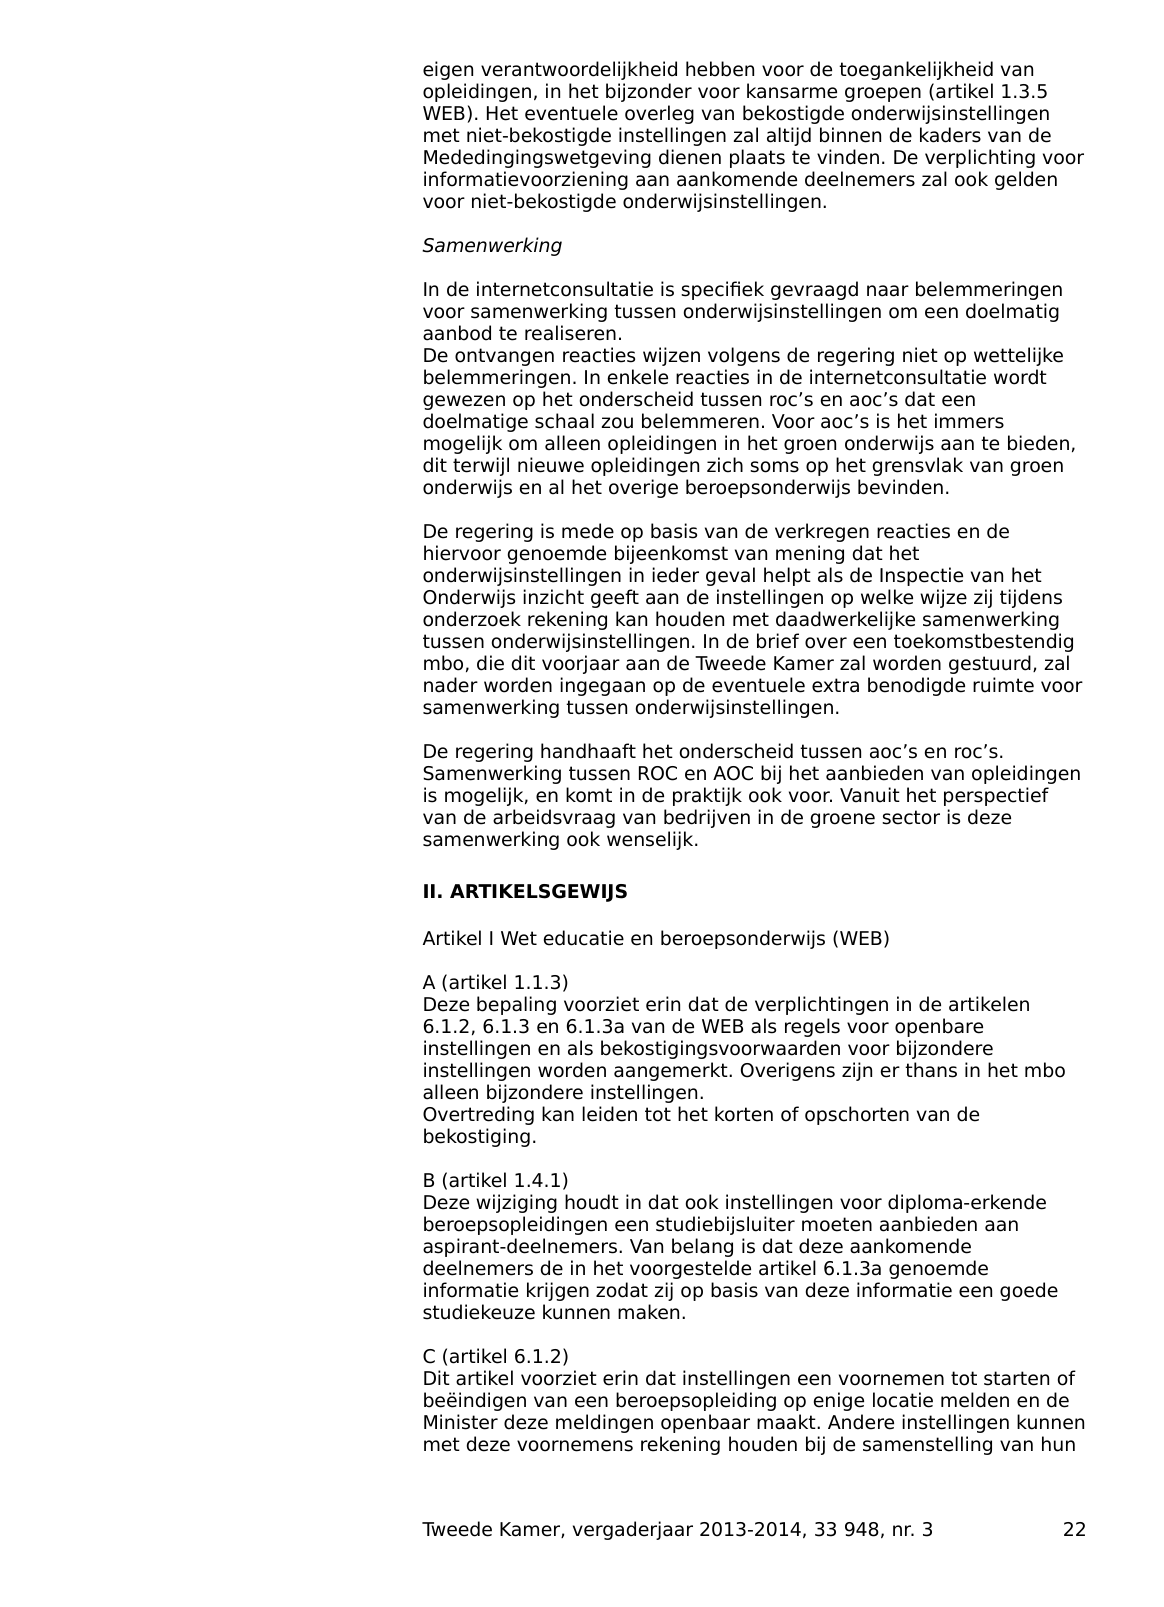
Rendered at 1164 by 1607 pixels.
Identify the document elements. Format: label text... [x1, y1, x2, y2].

text Deze wijziging houdt in dat ook instellingen voor diploma-erkende beroepsopleidingen een studiebijsluiter moeten aanbieden aan aspirant-deelnemers. Van belang is dat deze aankomende deelnemers de in het voorgestelde artikel 6.1.3a genoemde informatie krijgen zodat zij op basis van deze informatie een goede studiekeuze kunnen maken. [422, 1192, 1087, 1324]
text De regering handhaaft het onderscheid tussen aoc’s en roc’s. Samenwerking tussen ROC en AOC bij het aanbieden van opleidingen is mogelijk, en komt in de praktijk ook voor. Vanuit het perspectief van de arbeidsvraag van bedrijven in de groene sector is deze samenwerking ook wenselijk. [422, 741, 1087, 851]
text Dit artikel voorziet erin dat instellingen een voornemen tot starten of beëindigen van een beroepsopleiding op enige locatie melden en de Minister deze meldingen openbaar maakt. Andere instellingen kunnen met deze voornemens rekening houden bij de samenstelling van hun [422, 1368, 1087, 1456]
text A (artikel 1.1.3) [422, 972, 1087, 994]
text Artikel I Wet educatie en beroepsonderwijs (WEB) [422, 928, 1087, 950]
text Overtreding kan leiden tot het korten of opschorten van de bekostiging. [422, 1104, 1087, 1148]
text De ontvangen reacties wijzen volgens de regering niet op wettelijke belemmeringen. In enkele reacties in de internetconsultatie wordt gewezen op het onderscheid tussen roc’s en aoc’s dat een doelmatige schaal zou belemmeren. Voor aoc’s is het immers mogelijk om alleen opleidingen in het groen onderwijs aan te bieden, dit terwijl nieuwe opleidingen zich soms op het grensvlak van groen onderwijs en al het overige beroepsonderwijs bevinden. [422, 345, 1087, 499]
subtitle II. ARTIKELSGEWIJS [422, 881, 1087, 903]
text B (artikel 1.4.1) [422, 1170, 1087, 1192]
text eigen verantwoordelijkheid hebben voor de toegankelijkheid van opleidingen, in het bijzonder voor kansarme groepen (artikel 1.3.5 WEB). Het eventuele overleg van bekostigde onderwijsinstellingen met niet-bekostigde instellingen zal altijd binnen de kaders van de Mededingingswetgeving dienen plaats te vinden. De verplichting voor informatievoorziening aan aankomende deelnemers zal ook gelden voor niet-bekostigde onderwijsinstellingen. [422, 59, 1087, 213]
text C (artikel 6.1.2) [422, 1346, 1087, 1368]
text In de internetconsultatie is specifiek gevraagd naar belemmeringen voor samenwerking tussen onderwijsinstellingen om een doelmatig aanbod te realiseren. [422, 279, 1087, 345]
subtitle Samenwerking [422, 235, 1087, 257]
text Deze bepaling voorziet erin dat de verplichtingen in de artikelen 6.1.2, 6.1.3 en 6.1.3a van de WEB als regels voor openbare instellingen en als bekostigingsvoorwaarden voor bijzondere instellingen worden aangemerkt. Overigens zijn er thans in het mbo alleen bijzondere instellingen. [422, 994, 1087, 1104]
text De regering is mede op basis van de verkregen reacties en de hiervoor genoemde bijeenkomst van mening dat het onderwijsinstellingen in ieder geval helpt als de Inspectie van het Onderwijs inzicht geeft aan de instellingen op welke wijze zij tijdens onderzoek rekening kan houden met daadwerkelijke samenwerking tussen onderwijsinstellingen. In de brief over een toekomstbestendig mbo, die dit voorjaar aan de Tweede Kamer zal worden gestuurd, zal nader worden ingegaan op de eventuele extra benodigde ruimte voor samenwerking tussen onderwijsinstellingen. [422, 521, 1087, 719]
